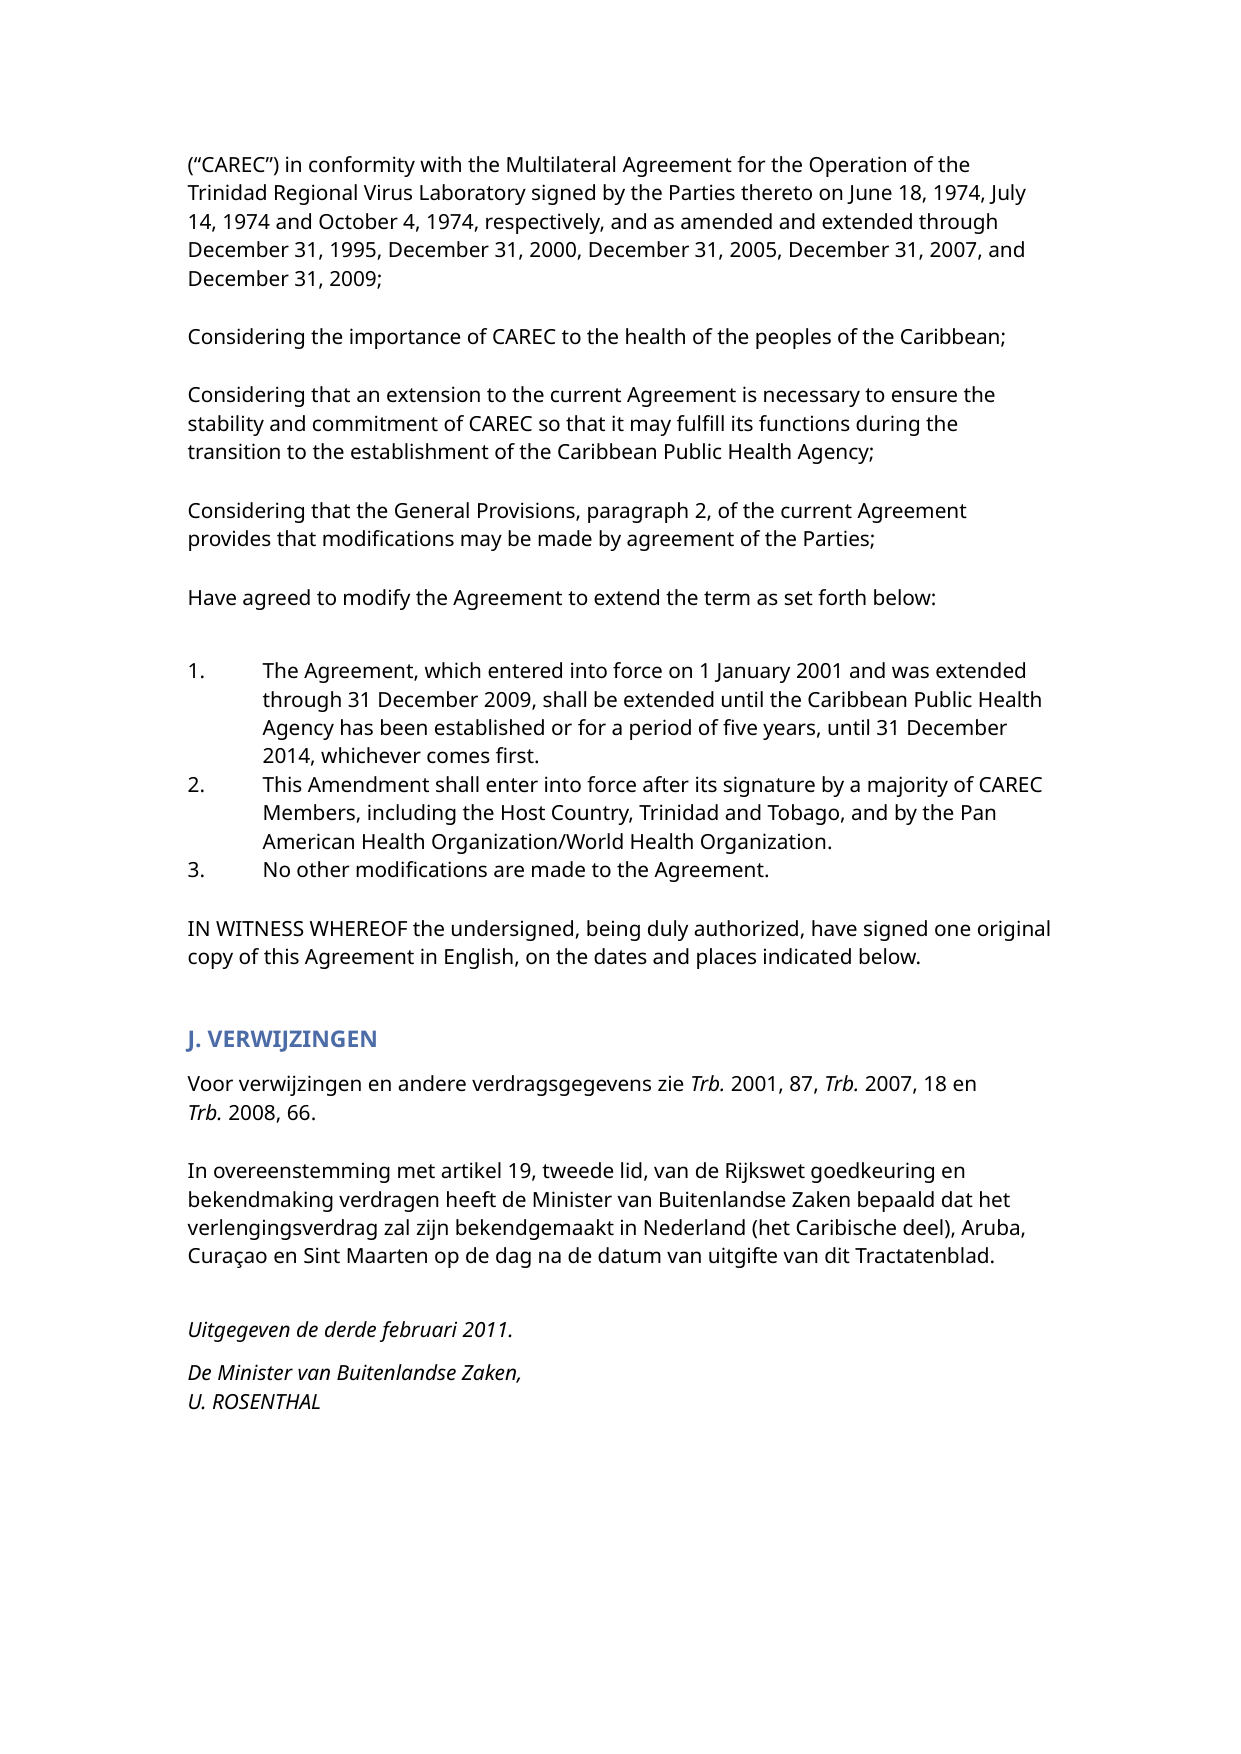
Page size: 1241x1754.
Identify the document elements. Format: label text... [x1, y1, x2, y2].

list The Agreement, which entered into force on 1 January 2001 and was extended through 31 December 2009, shall be extended until the Caribbean Public Health Agency has been established or for a period of five years, until 31 December 2014, whichever comes first. [187, 656, 1053, 770]
text Uitgegeven de derde februari 2011. [187, 1315, 1053, 1343]
subtitle J. VERWIJZINGEN [187, 1023, 1053, 1054]
text Considering that an extension to the current Agreement is necessary to ensure the stability and commitment of CAREC so that it may fulfill its functions during the transition to the establishment of the Caribbean Public Health Agency; [187, 381, 1053, 466]
text De Minister van Buitenlandse Zaken, [187, 1358, 1053, 1387]
text U. ROSENTHAL [187, 1387, 1053, 1415]
list This Amendment shall enter into force after its signature by a majority of CAREC Members, including the Host Country, Trinidad and Tobago, and by the Pan American Health Organization/World Health Organization. [187, 770, 1053, 855]
text Have agreed to modify the Agreement to extend the term as set forth below: [187, 583, 1053, 611]
text Considering the importance of CAREC to the health of the peoples of the Caribbean; [187, 322, 1053, 351]
list No other modifications are made to the Agreement. [187, 855, 1053, 884]
text Considering that the General Provisions, paragraph 2, of the current Agreement provides that modifications may be made by agreement of the Parties; [187, 496, 1053, 553]
text (“CAREC”) in conformity with the Multilateral Agreement for the Operation of the Trinidad Regional Virus Laboratory signed by the Parties thereto on June 18, 1974, July 14, 1974 and October 4, 1974, respectively, and as amended and extended through December 31, 1995, December 31, 2000, December 31, 2005, December 31, 2007, and December 31, 2009; [187, 150, 1053, 292]
text IN WITNESS WHEREOF the undersigned, being duly authorized, have signed one original copy of this Agreement in English, on the dates and places indicated below. [187, 914, 1053, 971]
text Voor verwijzingen en andere verdragsgegevens zie Trb. 2001, 87, Trb. 2007, 18 en Trb. 2008, 66. [187, 1069, 1053, 1126]
text In overeenstemming met artikel 19, tweede lid, van de Rijkswet goedkeuring en bekendmaking verdragen heeft de Minister van Buitenlandse Zaken bepaald dat het verlengingsverdrag zal zijn bekendgemaakt in Nederland (het Caribische deel), Aruba, Curaçao en Sint Maarten op de dag na de datum van uitgifte van dit Tractatenblad. [187, 1156, 1053, 1270]
